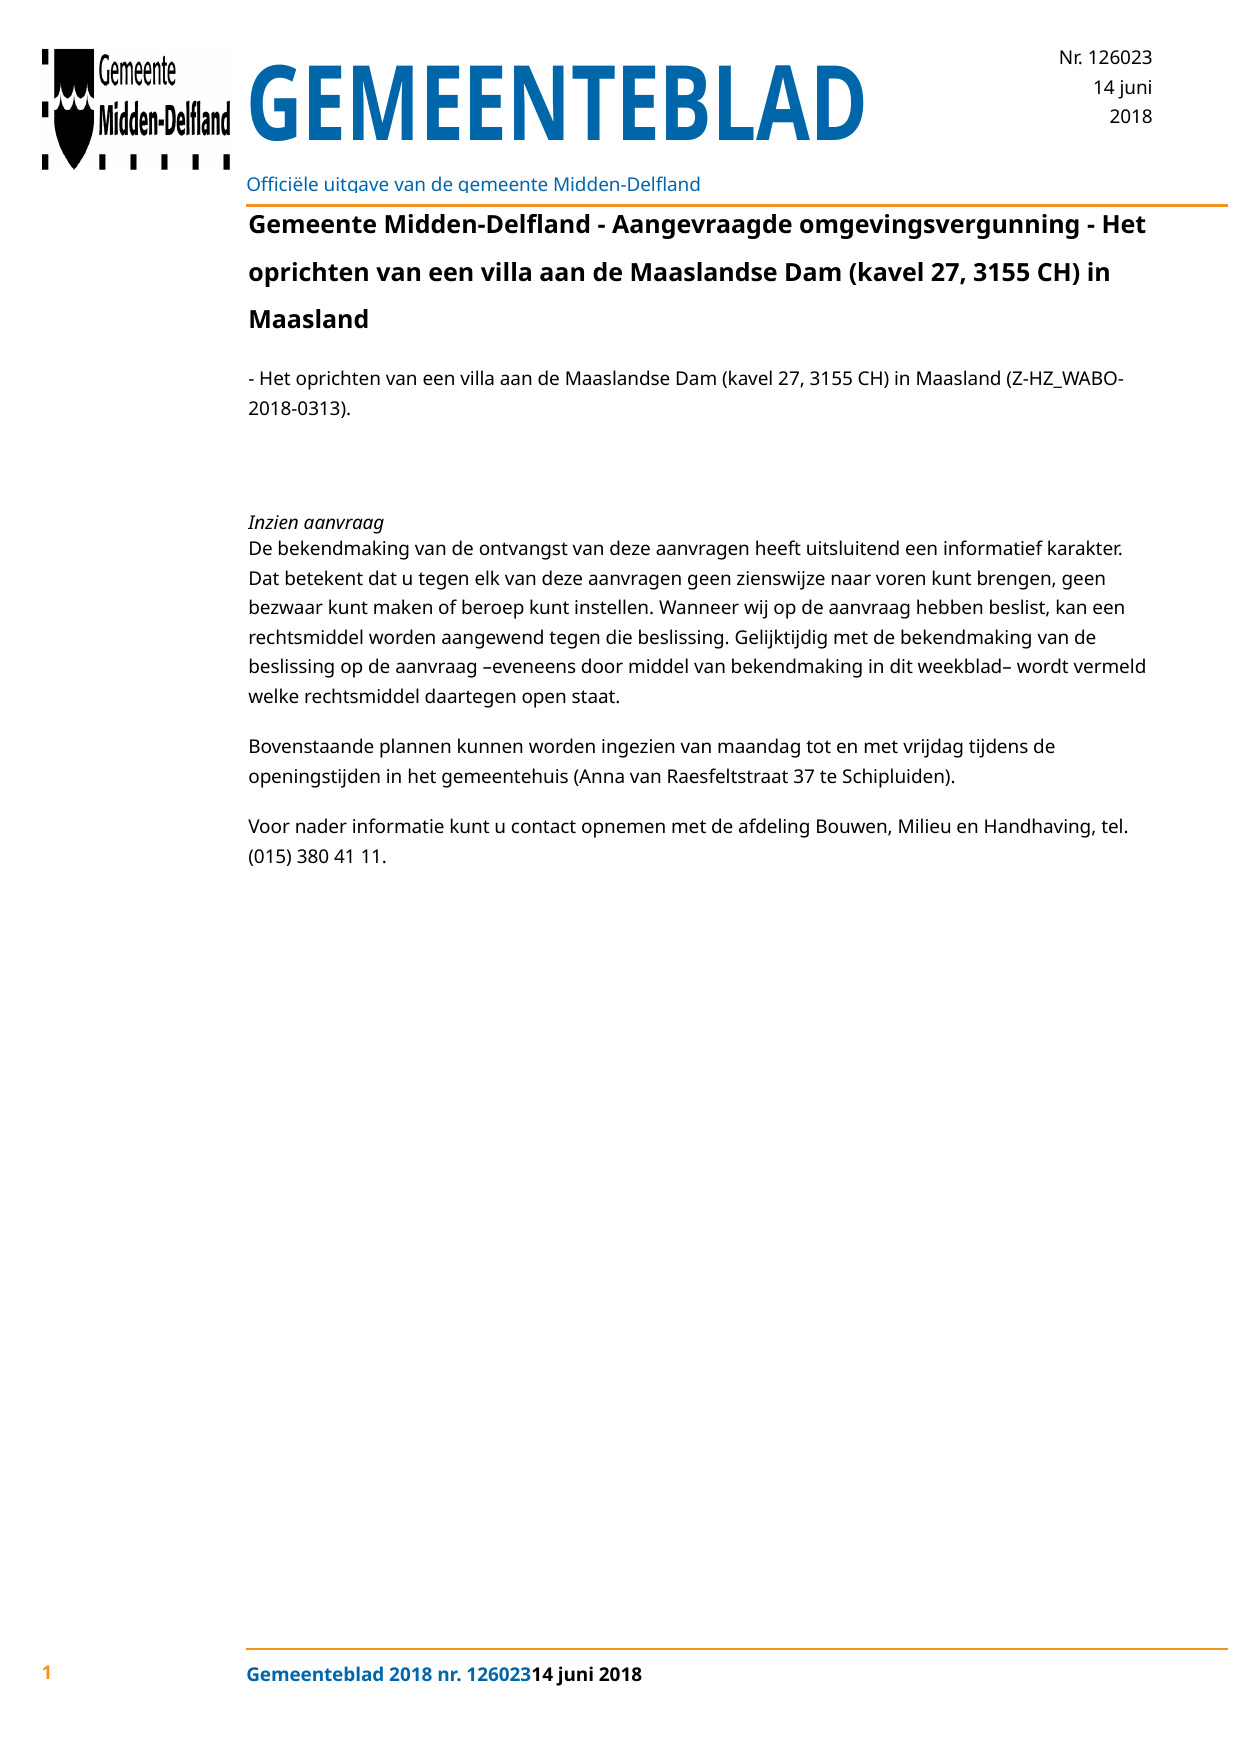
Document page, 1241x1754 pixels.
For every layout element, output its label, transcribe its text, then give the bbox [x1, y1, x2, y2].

text De bekendmaking van de ontvangst van deze aanvragen heeft uitsluitend een informatief karakter. Dat betekent dat u tegen elk van deze aanvragen geen zienswijze naar voren kunt brengen, geen bezwaar kunt maken of beroep kunt instellen. Wanneer wij op de aanvraag hebben beslist, kan een rechtsmiddel worden aangewend tegen die beslissing. Gelijktijdig met de bekendmaking van de beslissing op de aanvraag –eveneens door middel van bekendmaking in dit weekblad– wordt vermeld welke rechtsmiddel daartegen open staat. [248, 535, 1152, 709]
text - Het oprichten van een villa aan de Maaslandse Dam (kavel 27, 3155 CH) in Maasland (Z-HZ_WABO-2018-0313). [248, 366, 1152, 421]
text Gemeente Midden-Delfland - Aangevraagde omgevingsvergunning - Het oprichten van een villa aan de Maaslandse Dam (kavel 27, 3155 CH) in Maasland [248, 207, 1152, 336]
text Bovenstaande plannen kunnen worden ingezien van maandag tot en met vrijdag tijdens de openingstijden in het gemeentehuis (Anna van Raesfeltstraat 37 te Schipluiden). [248, 733, 1152, 789]
picture [41, 47, 231, 172]
text Voor nader informatie kunt u contact opnemen met de afdeling Bouwen, Milieu en Handhaving, tel. (015) 380 41 11. [248, 813, 1152, 869]
text Inzien aanvraag [248, 509, 1152, 535]
